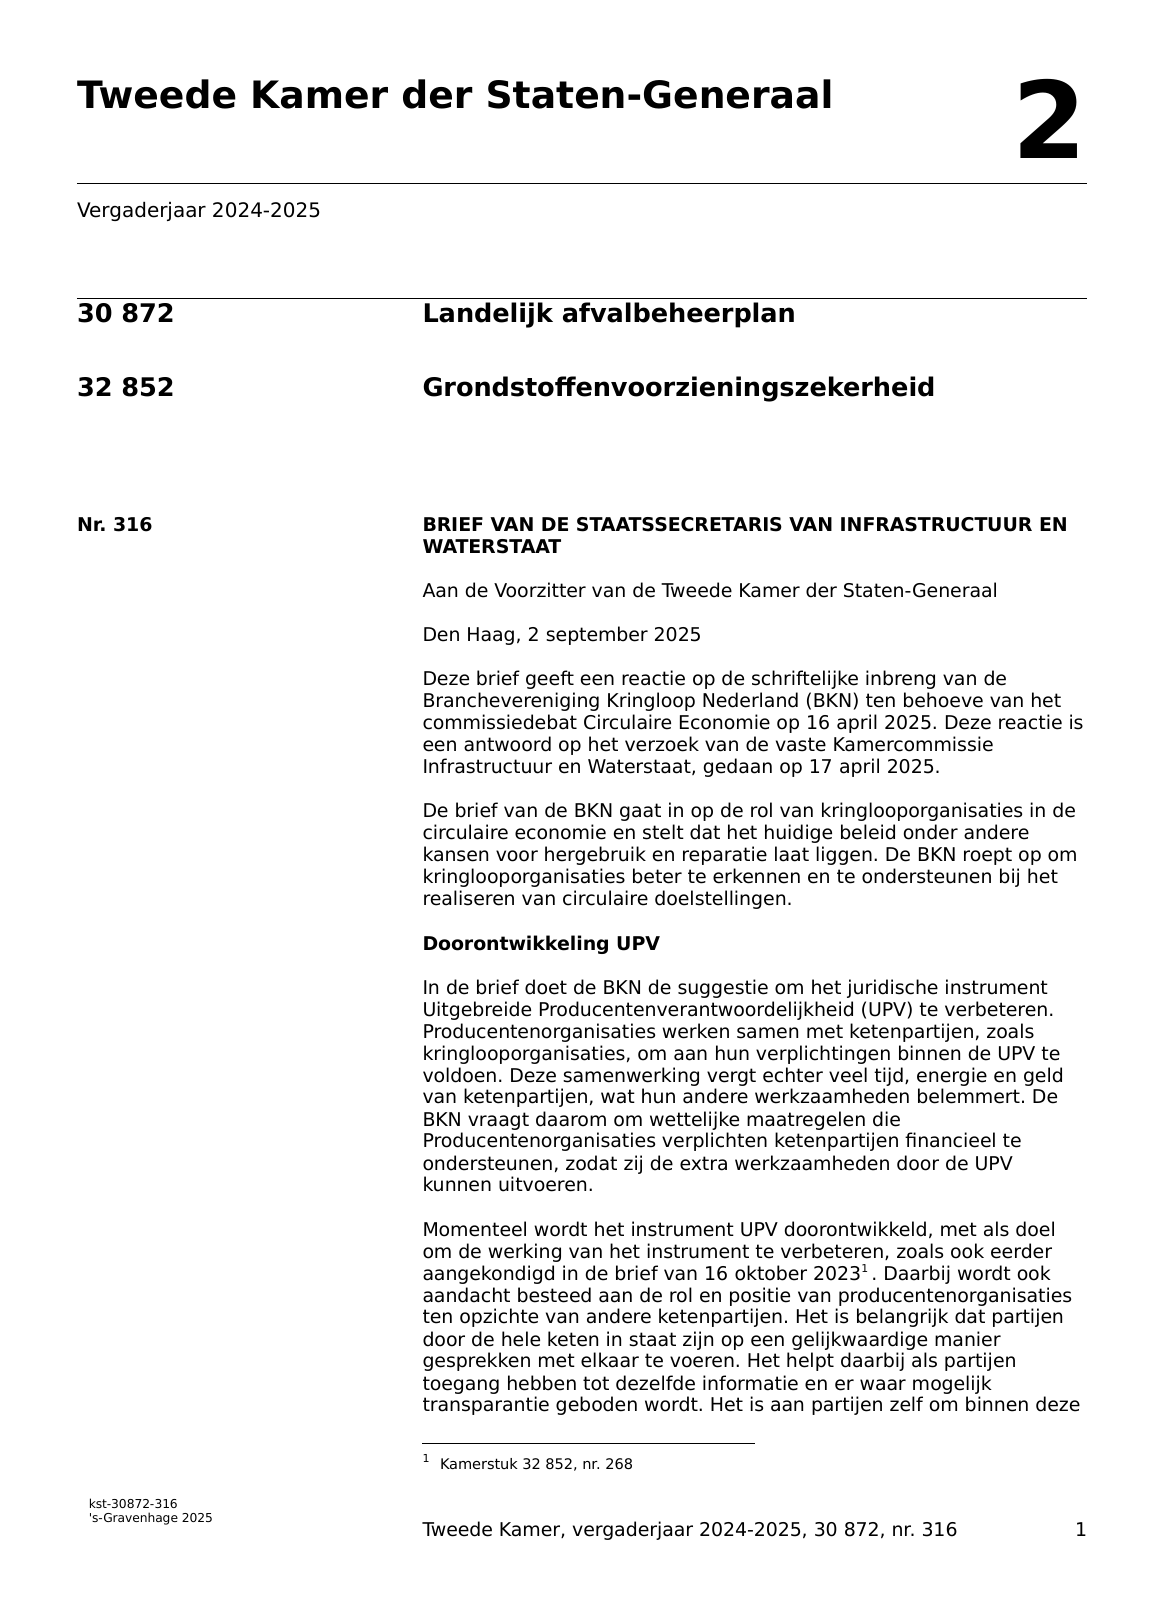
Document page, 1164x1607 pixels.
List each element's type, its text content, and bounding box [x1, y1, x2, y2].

text Den Haag, 2 september 2025 [422, 624, 1087, 646]
text Kamerstuk 32 852, nr. 268 [422, 1452, 1087, 1474]
text Aan de Voorzitter van de Tweede Kamer der Staten-Generaal [422, 580, 1087, 602]
table_header Tweede Kamer der Staten-Generaal [77, 59, 886, 183]
text kst-30872-316 [88, 1497, 323, 1511]
text Deze brief geeft een reactie op de schriftelijke inbreng van de Branchevereniging Kringloop Nederland (BKN) ten behoeve van het commissiedebat Circulaire Economie op 16 april 2025. Deze reactie is een antwoord op het verzoek van de vaste Kamercommissie Infrastructuur en Waterstaat, gedaan op 17 april 2025. [422, 668, 1087, 778]
text Momenteel wordt het instrument UPV doorontwikkeld, met als doel om de werking van het instrument te verbeteren, zoals ook eerder aangekondigd in de brief van 16 oktober 2023. Daarbij wordt ook aandacht besteed aan de rol en positie van producentenorganisaties ten opzichte van andere ketenpartijen. Het is belangrijk dat partijen door de hele keten in staat zijn op een gelijkwaardige manier gesprekken met elkaar te voeren. Het helpt daarbij als partijen toegang hebben tot dezelfde informatie en er waar mogelijk transparantie geboden wordt. Het is aan partijen zelf om binnen deze [422, 1218, 1087, 1416]
subtitle Nr. 316 BRIEF VAN DE STAATSSECRETARIS VAN INFRASTRUCTUUR EN WATERSTAAT [77, 514, 1087, 558]
text In de brief doet de BKN de suggestie om het juridische instrument Uitgebreide Producentenverantwoordelijkheid (UPV) te verbeteren. Producentenorganisaties werken samen met ketenpartijen, zoals kringlooporganisaties, om aan hun verplichtingen binnen de UPV te voldoen. Deze samenwerking vergt echter veel tijd, energie en geld van ketenpartijen, wat hun andere werkzaamheden belemmert. De BKN vraagt daarom om wettelijke maatregelen die Producentenorganisaties verplichten ketenpartijen financieel te ondersteunen, zodat zij de extra werkzaamheden door de UPV kunnen uitvoeren. [422, 977, 1087, 1196]
subtitle 30 872 Landelijk afvalbeheerplan [77, 299, 1087, 329]
subtitle 32 852 Grondstoffenvoorzieningszekerheid [77, 373, 1087, 403]
text 's-Gravenhage 2025 [88, 1511, 323, 1525]
table_cell Vergaderjaar 2024-2025 [77, 184, 1087, 298]
table_header 2 [886, 59, 1087, 183]
text De brief van de BKN gaat in op de rol van kringlooporganisaties in de circulaire economie en stelt dat het huidige beleid onder andere kansen voor hergebruik en reparatie laat liggen. De BKN roept op om kringlooporganisaties beter te erkennen en te ondersteunen bij het realiseren van circulaire doelstellingen. [422, 800, 1087, 910]
subtitle Doorontwikkeling UPV [422, 932, 1087, 954]
